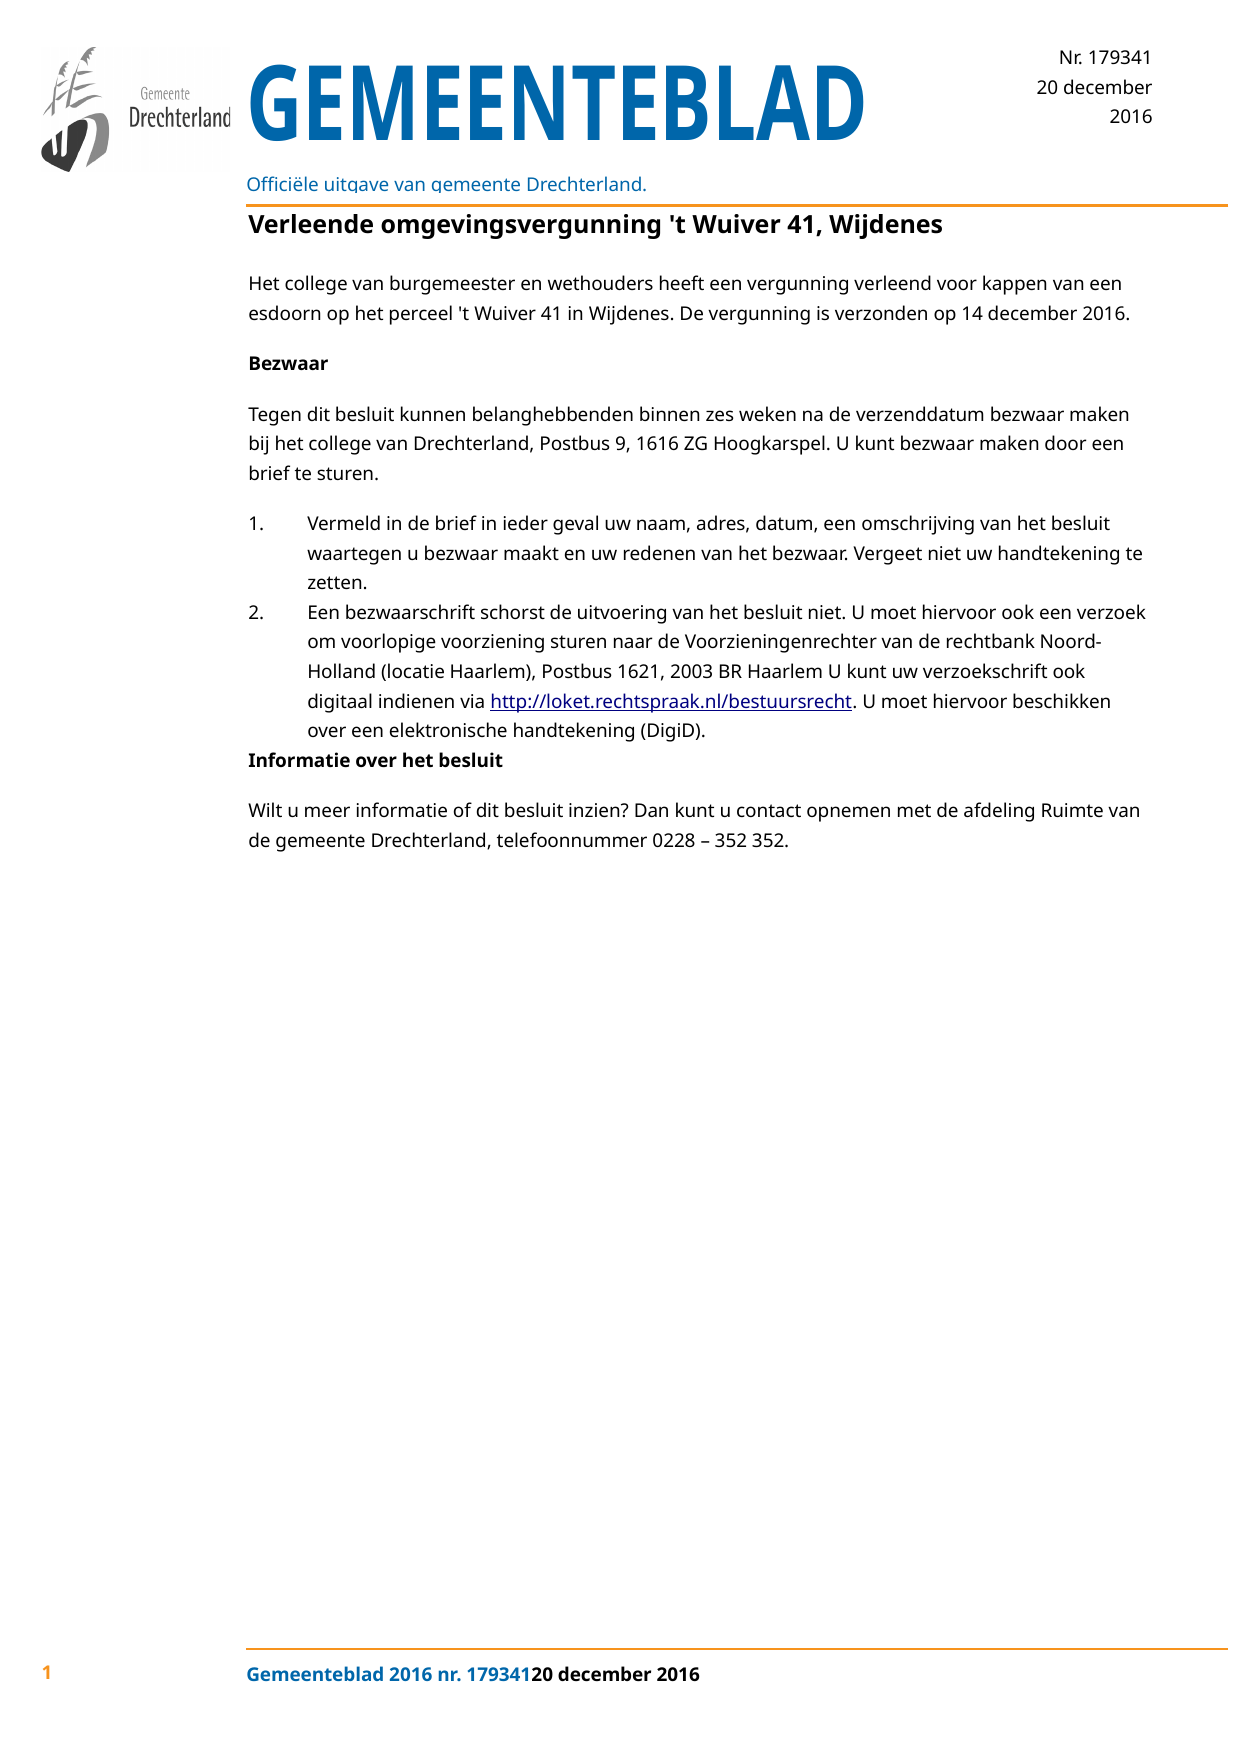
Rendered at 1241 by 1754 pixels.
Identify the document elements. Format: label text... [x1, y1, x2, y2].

text Wilt u meer informatie of dit besluit inzien? Dan kunt u contact opnemen met de afdeling Ruimte van de gemeente Drechterland, telefoonnummer 0228 – 352 352. [248, 797, 1152, 853]
text Informatie over het besluit [248, 747, 1152, 773]
list Vermeld in de brief in ieder geval uw naam, adres, datum, een omschrijving van het besluit waartegen u bezwaar maakt en uw redenen van het bezwaar. Vergeet niet uw handtekening te zetten. [248, 510, 1152, 595]
text Het college van burgemeester en wethouders heeft een vergunning verleend voor kappen van een esdoorn op het perceel 't Wuiver 41 in Wijdenes. De vergunning is verzonden op 14 december 2016. [248, 270, 1152, 326]
list Een bezwaarschrift schorst de uitvoering van het besluit niet. U moet hiervoor ook een verzoek om voorlopige voorziening sturen naar de Voorzieningenrechter van de rechtbank Noord-Holland (locatie Haarlem), Postbus 1621, 2003 BR Haarlem U kunt uw verzoekschrift ook digitaal indienen via http://loket.rechtspraak.nl/bestuursrecht. U moet hiervoor beschikken over een elektronische handtekening (DigiD). [248, 599, 1152, 743]
text Bezwaar [248, 350, 1152, 376]
text Verleende omgevingsvergunning 't Wuiver 41, Wijdenes [248, 207, 1152, 241]
text Tegen dit besluit kunnen belanghebbenden binnen zes weken na de verzenddatum bezwaar maken bij het college van Drechterland, Postbus 9, 1616 ZG Hoogkarspel. U kunt bezwaar maken door een brief te sturen. [248, 401, 1152, 486]
picture [41, 47, 231, 172]
